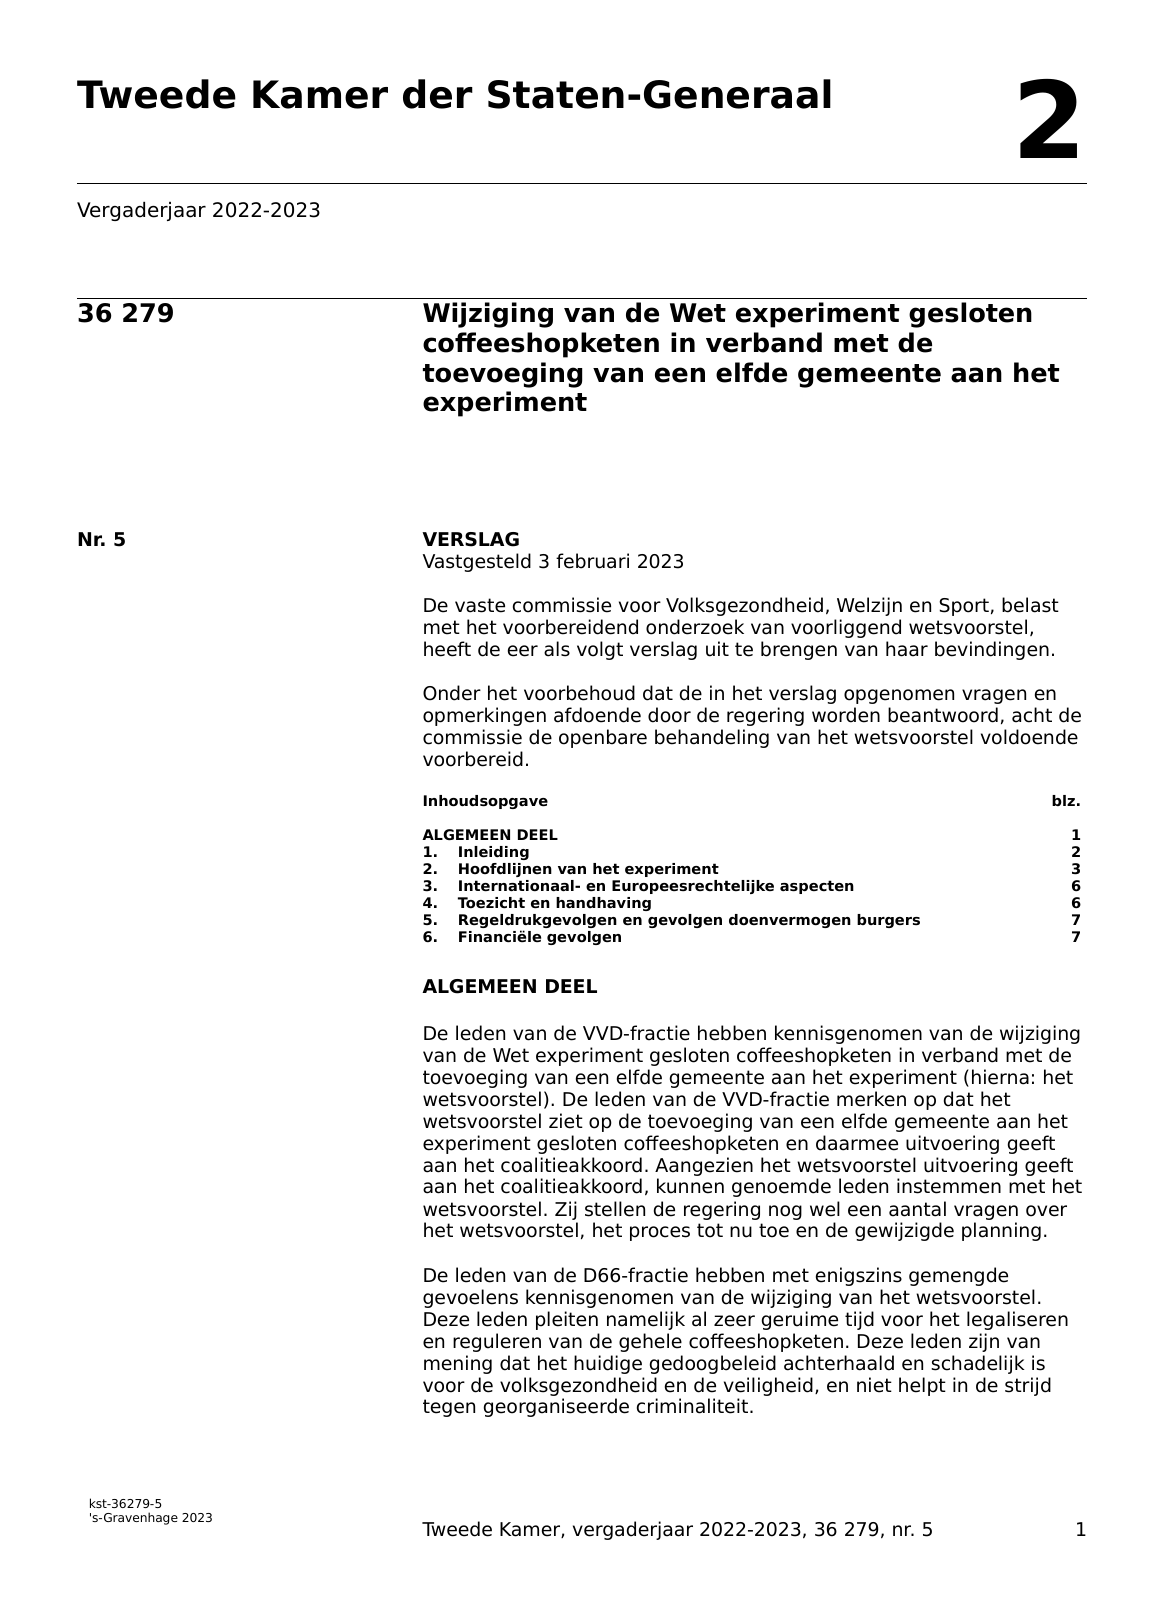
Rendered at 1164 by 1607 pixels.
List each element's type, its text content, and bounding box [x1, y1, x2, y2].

text De leden van de VVD-fractie hebben kennisgenomen van de wijziging van de Wet experiment gesloten coffeeshopketen in verband met de toevoeging van een elfde gemeente aan het experiment (hierna: het wetsvoorstel). De leden van de VVD-fractie merken op dat het wetsvoorstel ziet op de toevoeging van een elfde gemeente aan het experiment gesloten coffeeshopketen en daarmee uitvoering geeft aan het coalitieakkoord. Aangezien het wetsvoorstel uitvoering geeft aan het coalitieakkoord, kunnen genoemde leden instemmen met het wetsvoorstel. Zij stellen de regering nog wel een aantal vragen over het wetsvoorstel, het proces tot nu toe en de gewijzigde planning. [422, 1023, 1087, 1242]
text Vastgesteld 3 februari 2023 [422, 551, 1087, 573]
table_cell 1 [1028, 827, 1087, 844]
subtitle Nr. 5 VERSLAG [77, 529, 1087, 551]
text kst-36279-5 [88, 1497, 323, 1511]
table_cell 2 [1028, 844, 1087, 861]
table_cell [422, 810, 452, 827]
table_cell 3. [422, 878, 452, 895]
table_header Inhoudsopgave [422, 793, 1028, 810]
table_header 2 [886, 59, 1087, 183]
table_cell 6. [422, 929, 452, 946]
table_cell Financiële gevolgen [452, 929, 1028, 946]
table_cell 3 [1028, 861, 1087, 878]
table_cell 6 [1028, 878, 1087, 895]
table_cell ALGEMEEN DEEL [422, 827, 1028, 844]
text De leden van de D66-fractie hebben met enigszins gemengde gevoelens kennisgenomen van de wijziging van het wetsvoorstel. Deze leden pleiten namelijk al zeer geruime tijd voor het legaliseren en reguleren van de gehele coffeeshopketen. Deze leden zijn van mening dat het huidige gedoogbeleid achterhaald en schadelijk is voor de volksgezondheid en de veiligheid, en niet helpt in de strijd tegen georganiseerde criminaliteit. [422, 1264, 1087, 1418]
table_header Tweede Kamer der Staten-Generaal [77, 59, 886, 183]
table_cell Hoofdlijnen van het experiment [452, 861, 1028, 878]
table_header blz. [1028, 793, 1087, 810]
table_cell 7 [1028, 929, 1087, 946]
text Onder het voorbehoud dat de in het verslag opgenomen vragen en opmerkingen afdoende door de regering worden beantwoord, acht de commissie de openbare behandeling van het wetsvoorstel voldoende voorbereid. [422, 683, 1087, 771]
table_cell Vergaderjaar 2022-2023 [77, 184, 1087, 298]
table_cell 4. [422, 895, 452, 912]
subtitle ALGEMEEN DEEL [422, 976, 1087, 998]
subtitle 36 279 Wijziging van de Wet experiment gesloten coffeeshopketen in verband met de toevoeging van een elfde gemeente aan het experiment [77, 299, 1087, 418]
table_cell Regeldrukgevolgen en gevolgen doenvermogen burgers [452, 912, 1028, 929]
table_cell 6 [1028, 895, 1087, 912]
table_cell [452, 810, 1028, 827]
table_cell 5. [422, 912, 452, 929]
table_cell [1028, 810, 1087, 827]
text De vaste commissie voor Volksgezondheid, Welzijn en Sport, belast met het voorbereidend onderzoek van voorliggend wetsvoorstel, heeft de eer als volgt verslag uit te brengen van haar bevindingen. [422, 595, 1087, 661]
table_cell 2. [422, 861, 452, 878]
text 's-Gravenhage 2023 [88, 1511, 323, 1525]
table_cell Inleiding [452, 844, 1028, 861]
table_cell 7 [1028, 912, 1087, 929]
table_cell Internationaal- en Europeesrechtelijke aspecten [452, 878, 1028, 895]
table_cell 1. [422, 844, 452, 861]
table_cell Toezicht en handhaving [452, 895, 1028, 912]
